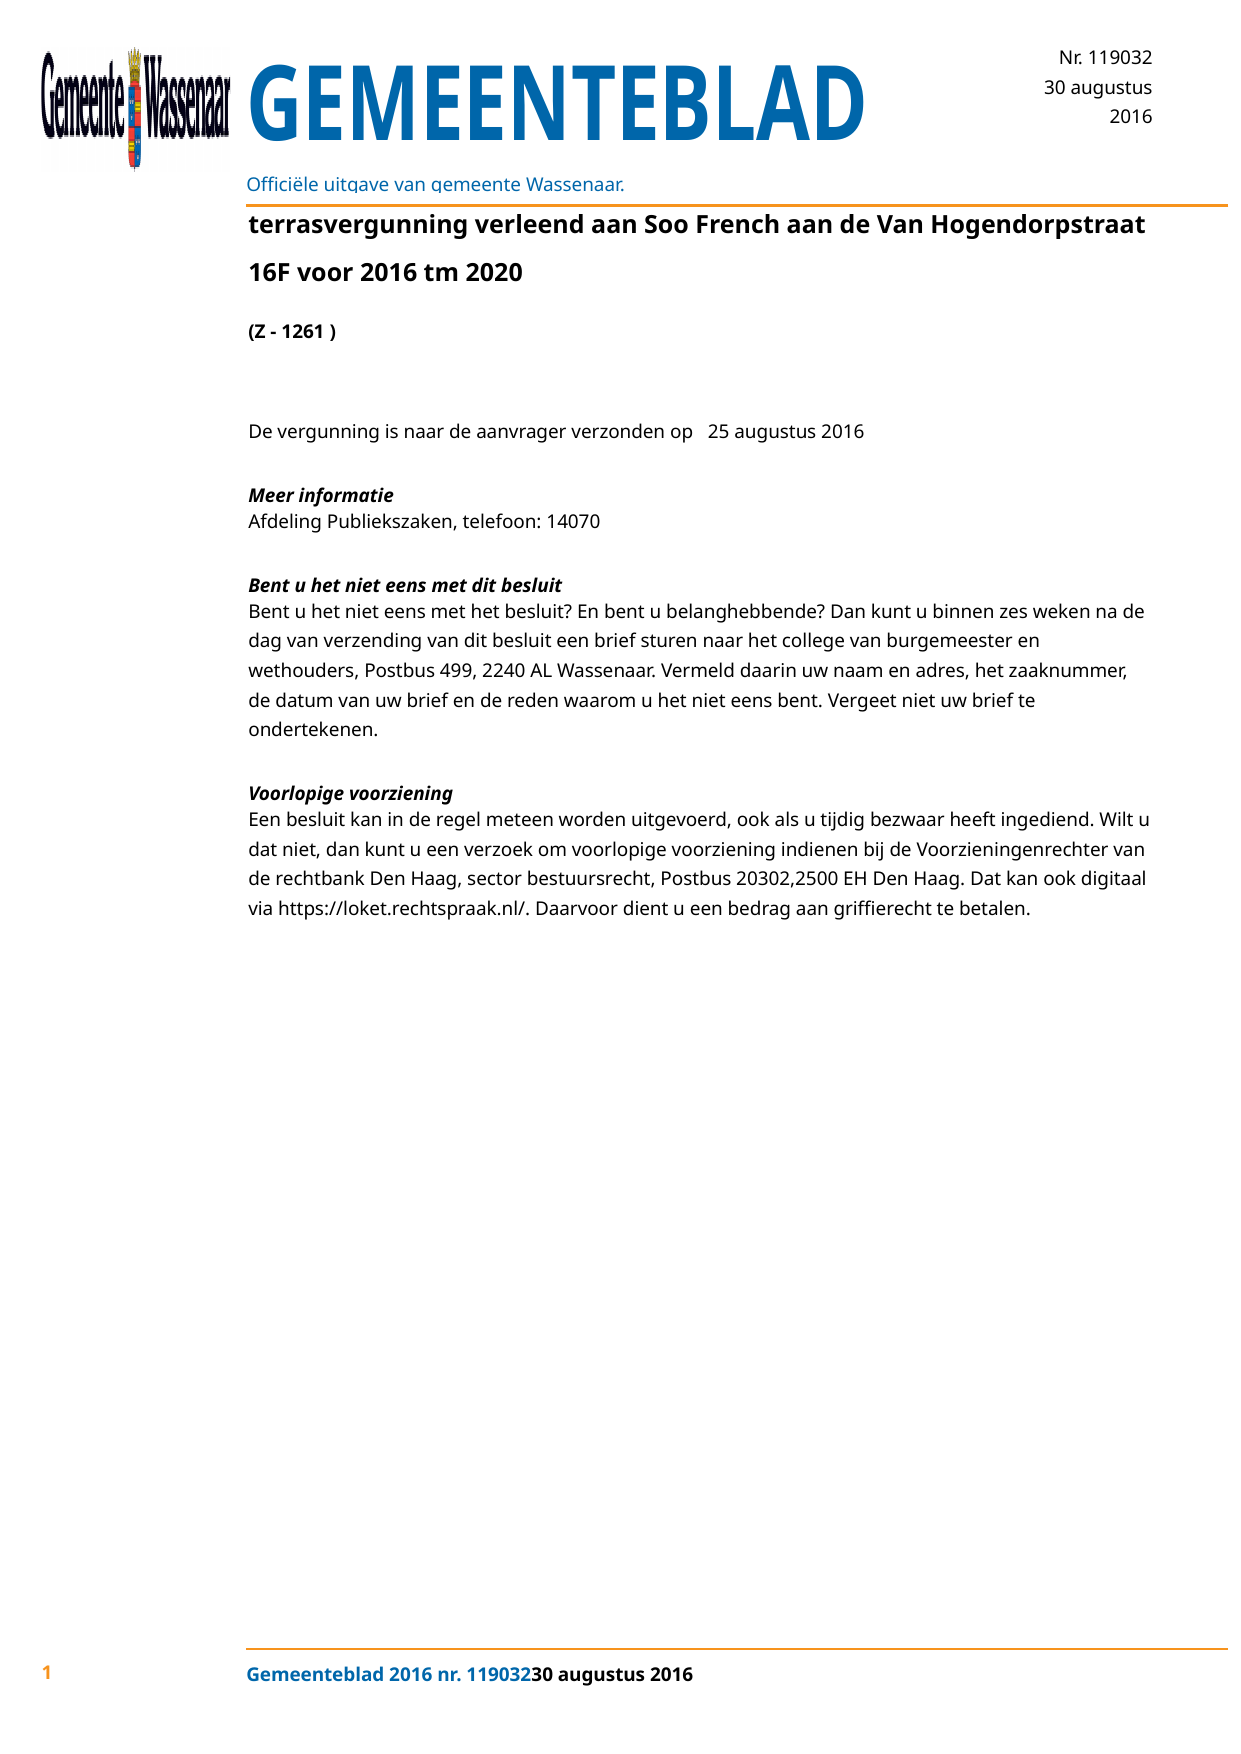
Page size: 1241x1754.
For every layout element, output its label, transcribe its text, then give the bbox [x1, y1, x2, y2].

text Bent u het niet eens met dit besluit [248, 572, 1152, 598]
text Bent u het niet eens met het besluit? En bent u belanghebbende? Dan kunt u binnen zes weken na de dag van verzending van dit besluit een brief sturen naar het college van burgemeester en wethouders, Postbus 499, 2240 AL Wassenaar. Vermeld daarin uw naam en adres, het zaaknummer, de datum van uw brief en de reden waarom u het niet eens bent. Vergeet niet uw brief te ondertekenen. [248, 598, 1152, 742]
text Afdeling Publiekszaken, telefoon: 14070 [248, 508, 1152, 534]
picture [41, 47, 231, 172]
text Voorlopige voorziening [248, 780, 1152, 806]
text Een besluit kan in de regel meteen worden uitgevoerd, ook als u tijdig bezwaar heeft ingediend. Wilt u dat niet, dan kunt u een verzoek om voorlopige voorziening indienen bij de Voorzieningenrechter van de rechtbank Den Haag, sector bestuursrecht, Postbus 20302,2500 EH Den Haag. Dat kan ook digitaal via https://loket.rechtspraak.nl/. Daarvoor dient u een bedrag aan griffierecht te betalen. [248, 806, 1152, 921]
text De vergunning is naar de aanvrager verzonden op 25 augustus 2016 [248, 419, 1152, 444]
text (Z - 1261 ) [248, 318, 1152, 344]
text Meer informatie [248, 483, 1152, 508]
text terrasvergunning verleend aan Soo French aan de Van Hogendorpstraat 16F voor 2016 tm 2020 [248, 207, 1152, 288]
